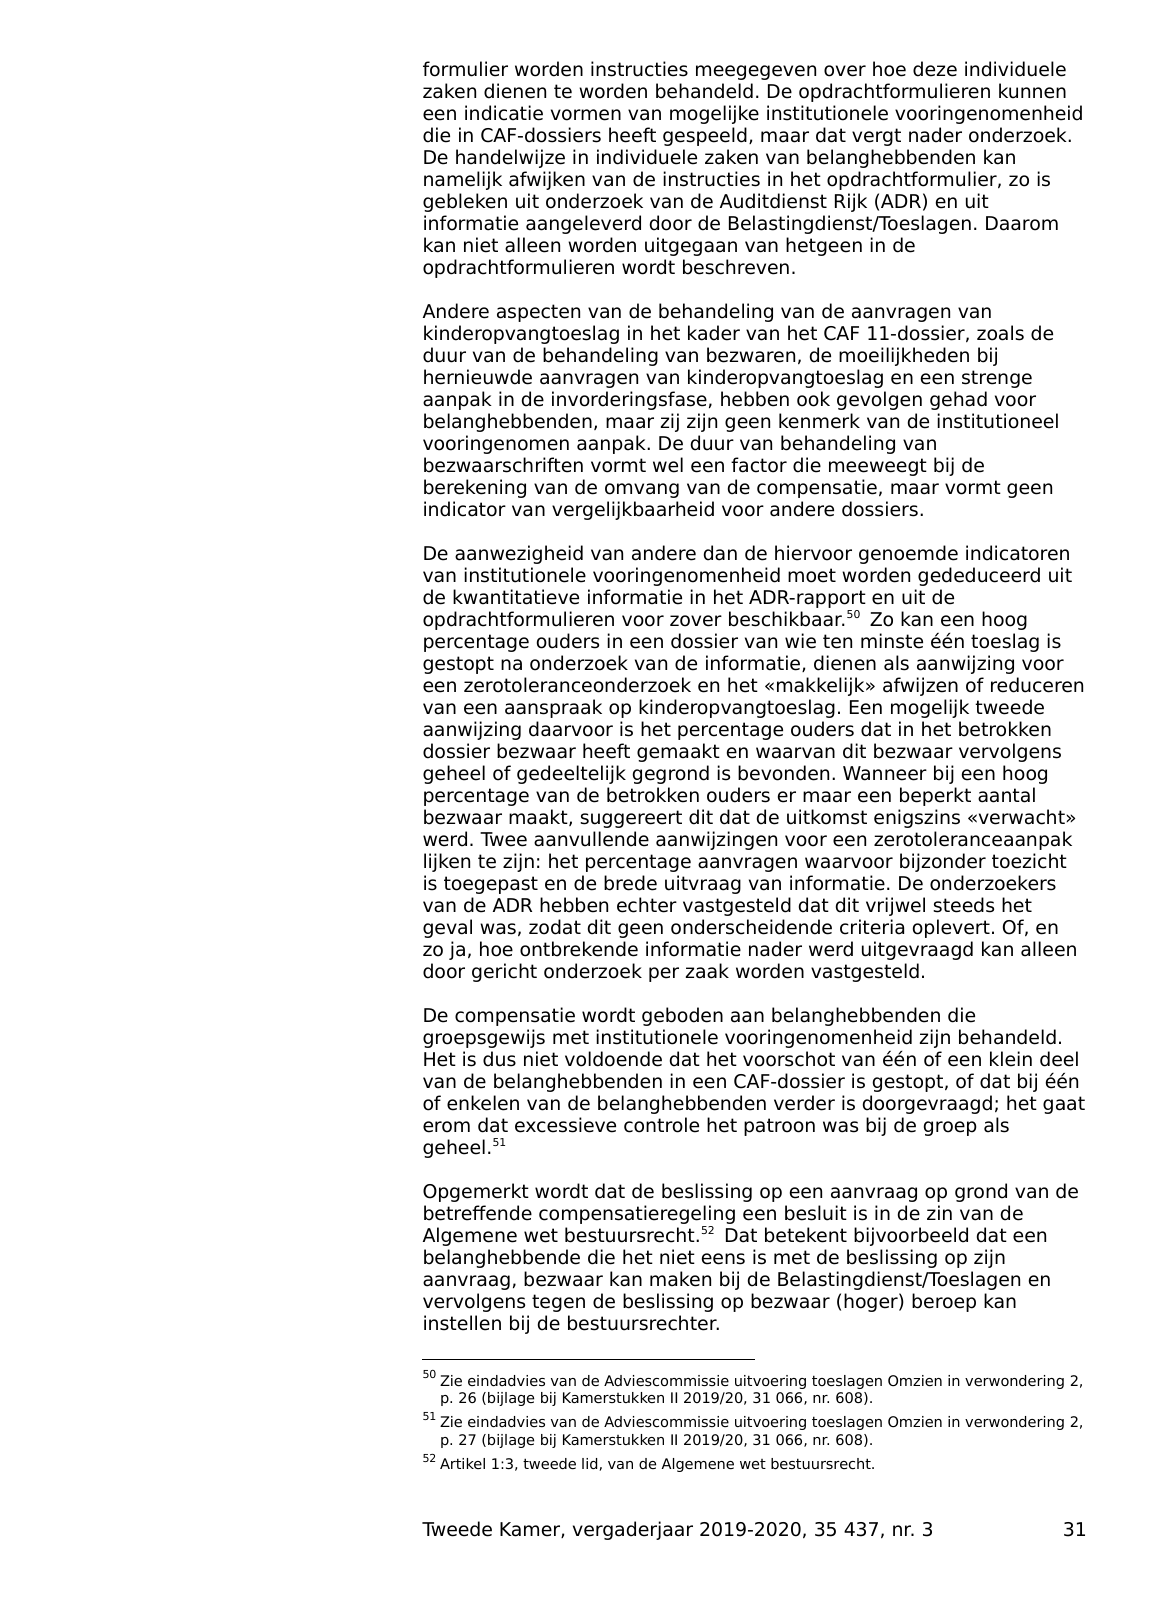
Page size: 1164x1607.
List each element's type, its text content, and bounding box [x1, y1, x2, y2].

text Artikel 1:3, tweede lid, van de Algemene wet bestuursrecht. [422, 1452, 1087, 1474]
text De aanwezigheid van andere dan de hiervoor genoemde indicatoren van institutionele vooringenomenheid moet worden gededuceerd uit de kwantitatieve informatie in het ADR-rapport en uit de opdrachtformulieren voor zover beschikbaar. Zo kan een hoog percentage ouders in een dossier van wie ten minste één toeslag is gestopt na onderzoek van de informatie, dienen als aanwijzing voor een zerotoleranceonderzoek en het «makkelijk» afwijzen of reduceren van een aanspraak op kinderopvangtoeslag. Een mogelijk tweede aanwijzing daarvoor is het percentage ouders dat in het betrokken dossier bezwaar heeft gemaakt en waarvan dit bezwaar vervolgens geheel of gedeeltelijk gegrond is bevonden. Wanneer bij een hoog percentage van de betrokken ouders er maar een beperkt aantal bezwaar maakt, suggereert dit dat de uitkomst enigszins «verwacht» werd. Twee aanvullende aanwijzingen voor een zerotoleranceaanpak lijken te zijn: het percentage aanvragen waarvoor bijzonder toezicht is toegepast en de brede uitvraag van informatie. De onderzoekers van de ADR hebben echter vastgesteld dat dit vrijwel steeds het geval was, zodat dit geen onderscheidende criteria oplevert. Of, en zo ja, hoe ontbrekende informatie nader werd uitgevraagd kan alleen door gericht onderzoek per zaak worden vastgesteld. [422, 543, 1087, 983]
text Zie eindadvies van de Adviescommissie uitvoering toeslagen Omzien in verwondering 2, p. 26 (bijlage bij Kamerstukken II 2019/20, 31 066, nr. 608). [422, 1368, 1087, 1407]
text Zie eindadvies van de Adviescommissie uitvoering toeslagen Omzien in verwondering 2, p. 27 (bijlage bij Kamerstukken II 2019/20, 31 066, nr. 608). [422, 1410, 1087, 1449]
text formulier worden instructies meegegeven over hoe deze individuele zaken dienen te worden behandeld. De opdrachtformulieren kunnen een indicatie vormen van mogelijke institutionele vooringenomenheid die in CAF-dossiers heeft gespeeld, maar dat vergt nader onderzoek. De handelwijze in individuele zaken van belanghebbenden kan namelijk afwijken van de instructies in het opdrachtformulier, zo is gebleken uit onderzoek van de Auditdienst Rijk (ADR) en uit informatie aangeleverd door de Belastingdienst/Toeslagen. Daarom kan niet alleen worden uitgegaan van hetgeen in de opdrachtformulieren wordt beschreven. [422, 59, 1087, 279]
text Opgemerkt wordt dat de beslissing op een aanvraag op grond van de betreffende compensatieregeling een besluit is in de zin van de Algemene wet bestuursrecht. Dat betekent bijvoorbeeld dat een belanghebbende die het niet eens is met de beslissing op zijn aanvraag, bezwaar kan maken bij de Belastingdienst/Toeslagen en vervolgens tegen de beslissing op bezwaar (hoger) beroep kan instellen bij de bestuursrechter. [422, 1181, 1087, 1335]
text De compensatie wordt geboden aan belanghebbenden die groepsgewijs met institutionele vooringenomenheid zijn behandeld. Het is dus niet voldoende dat het voorschot van één of een klein deel van de belanghebbenden in een CAF-dossier is gestopt, of dat bij één of enkelen van de belanghebbenden verder is doorgevraagd; het gaat erom dat excessieve controle het patroon was bij de groep als geheel. [422, 1005, 1087, 1159]
text Andere aspecten van de behandeling van de aanvragen van kinderopvangtoeslag in het kader van het CAF 11-dossier, zoals de duur van de behandeling van bezwaren, de moeilijkheden bij hernieuwde aanvragen van kinderopvangtoeslag en een strenge aanpak in de invorderingsfase, hebben ook gevolgen gehad voor belanghebbenden, maar zij zijn geen kenmerk van de institutioneel vooringenomen aanpak. De duur van behandeling van bezwaarschriften vormt wel een factor die meeweegt bij de berekening van de omvang van de compensatie, maar vormt geen indicator van vergelijkbaarheid voor andere dossiers. [422, 301, 1087, 521]
